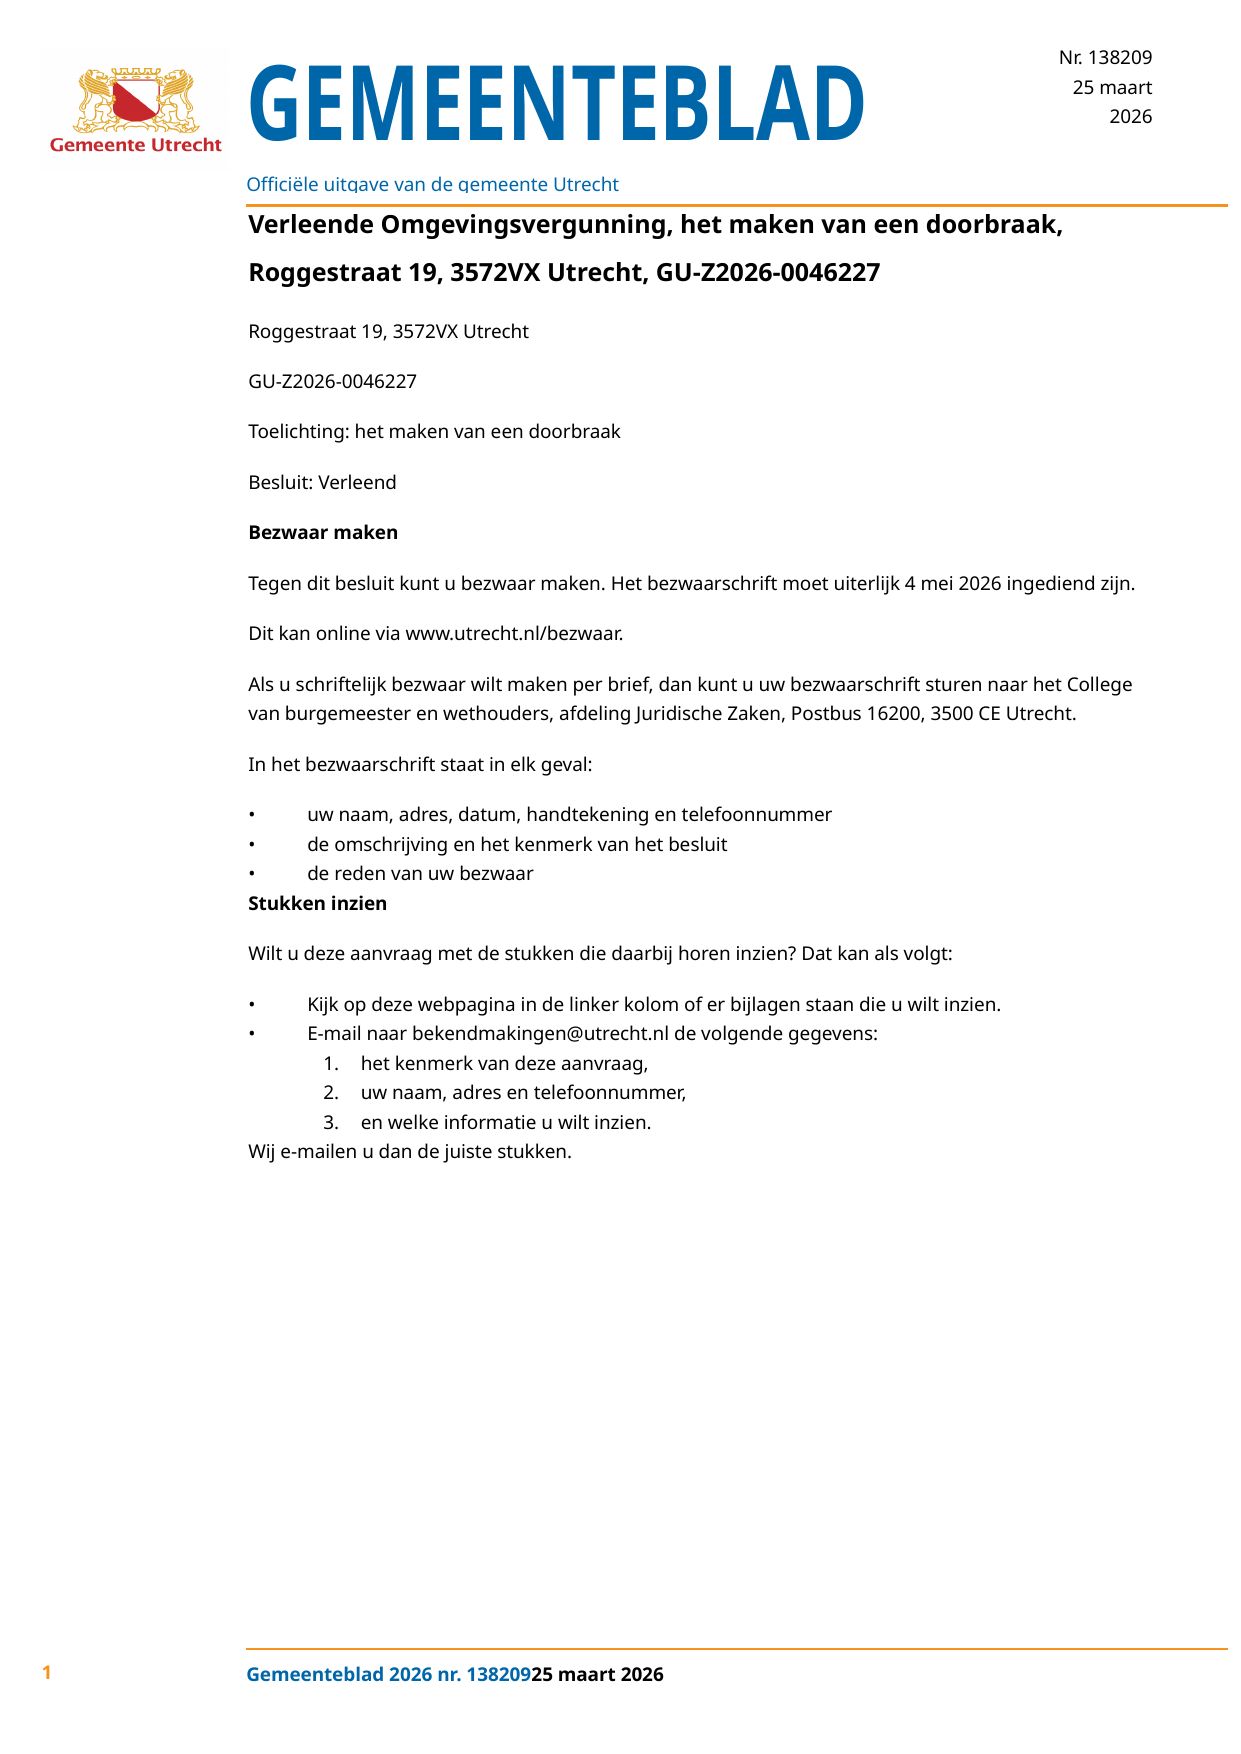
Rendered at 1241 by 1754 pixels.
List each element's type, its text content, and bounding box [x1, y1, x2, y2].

text Wilt u deze aanvraag met de stukken die daarbij horen inzien? Dat kan als volgt: [248, 940, 1152, 966]
picture [41, 47, 231, 172]
list E-mail naar bekendmakingen@utrecht.nl de volgende gegevens: [248, 1020, 1152, 1046]
text Wij e-mailen u dan de juiste stukken. [248, 1139, 1152, 1164]
text Roggestraat 19, 3572VX Utrecht [248, 318, 1152, 344]
list het kenmerk van deze aanvraag, [323, 1050, 1152, 1076]
text Besluit: Verleend [248, 469, 1152, 495]
list en welke informatie u wilt inzien. [323, 1109, 1152, 1135]
list Kijk op deze webpagina in de linker kolom of er bijlagen staan die u wilt inzien. [248, 991, 1152, 1017]
text GU-Z2026-0046227 [248, 368, 1152, 394]
text Bezwaar maken [248, 519, 1152, 545]
list uw naam, adres, datum, handtekening en telefoonnummer [248, 801, 1152, 827]
list de omschrijving en het kenmerk van het besluit [248, 831, 1152, 857]
list de reden van uw bezwaar [248, 860, 1152, 886]
text Toelichting: het maken van een doorbraak [248, 419, 1152, 444]
text Stukken inzien [248, 890, 1152, 916]
text Dit kan online via www.utrecht.nl/bezwaar. [248, 620, 1152, 646]
text In het bezwaarschrift staat in elk geval: [248, 751, 1152, 777]
text Als u schriftelijk bezwaar wilt maken per brief, dan kunt u uw bezwaarschrift sturen naar het College van burgemeester en wethouders, afdeling Juridische Zaken, Postbus 16200, 3500 CE Utrecht. [248, 671, 1152, 726]
text Verleende Omgevingsvergunning, het maken van een doorbraak, Roggestraat 19, 3572VX Utrecht, GU-Z2026-0046227 [248, 207, 1152, 288]
list uw naam, adres en telefoonnummer, [323, 1079, 1152, 1105]
text Tegen dit besluit kunt u bezwaar maken. Het bezwaarschrift moet uiterlijk 4 mei 2026 ingediend zijn. [248, 570, 1152, 596]
